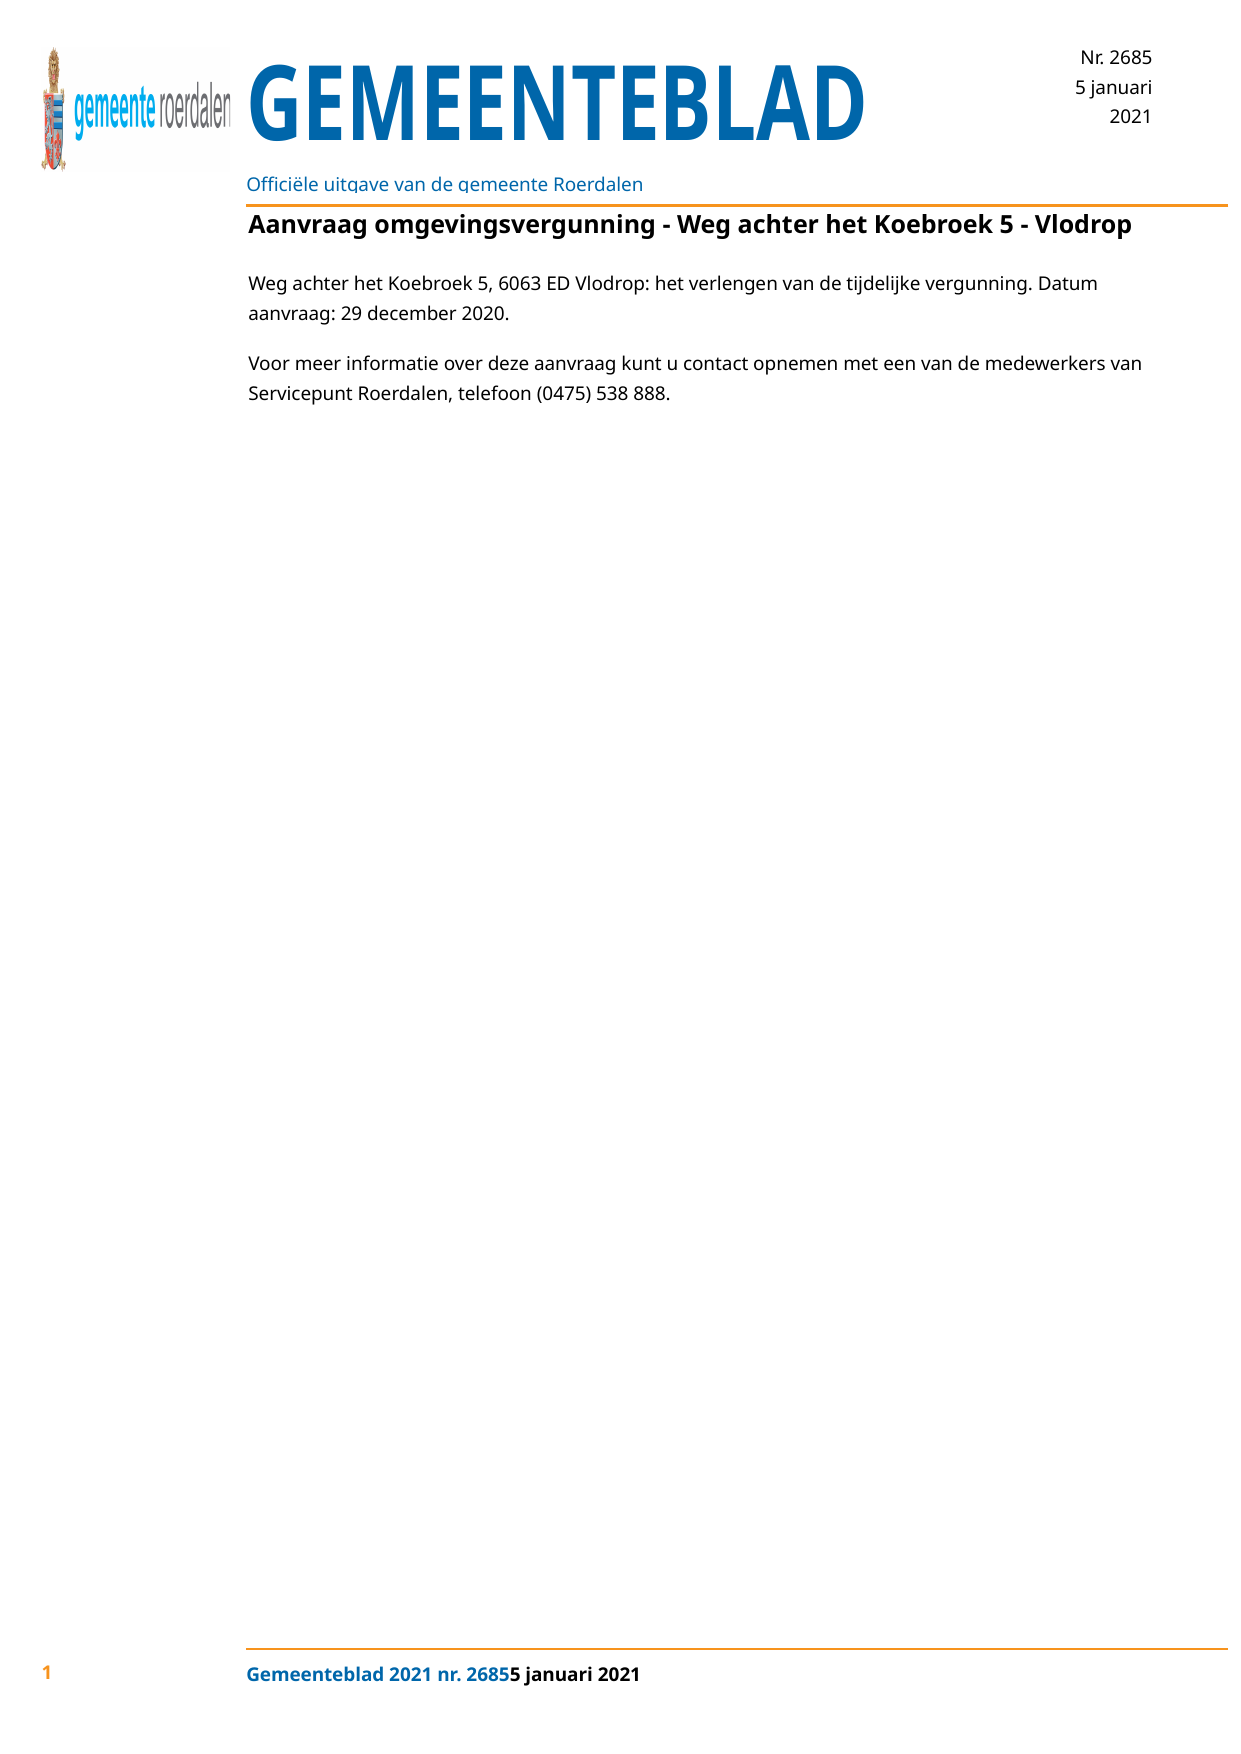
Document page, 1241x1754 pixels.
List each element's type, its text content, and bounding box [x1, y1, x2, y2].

picture [41, 47, 231, 172]
text Weg achter het Koebroek 5, 6063 ED Vlodrop: het verlengen van de tijdelijke vergunning. Datum aanvraag: 29 december 2020. [248, 270, 1152, 326]
text Aanvraag omgevingsvergunning - Weg achter het Koebroek 5 - Vlodrop [248, 207, 1152, 241]
text Voor meer informatie over deze aanvraag kunt u contact opnemen met een van de medewerkers van Servicepunt Roerdalen, telefoon (0475) 538 888. [248, 350, 1152, 406]
